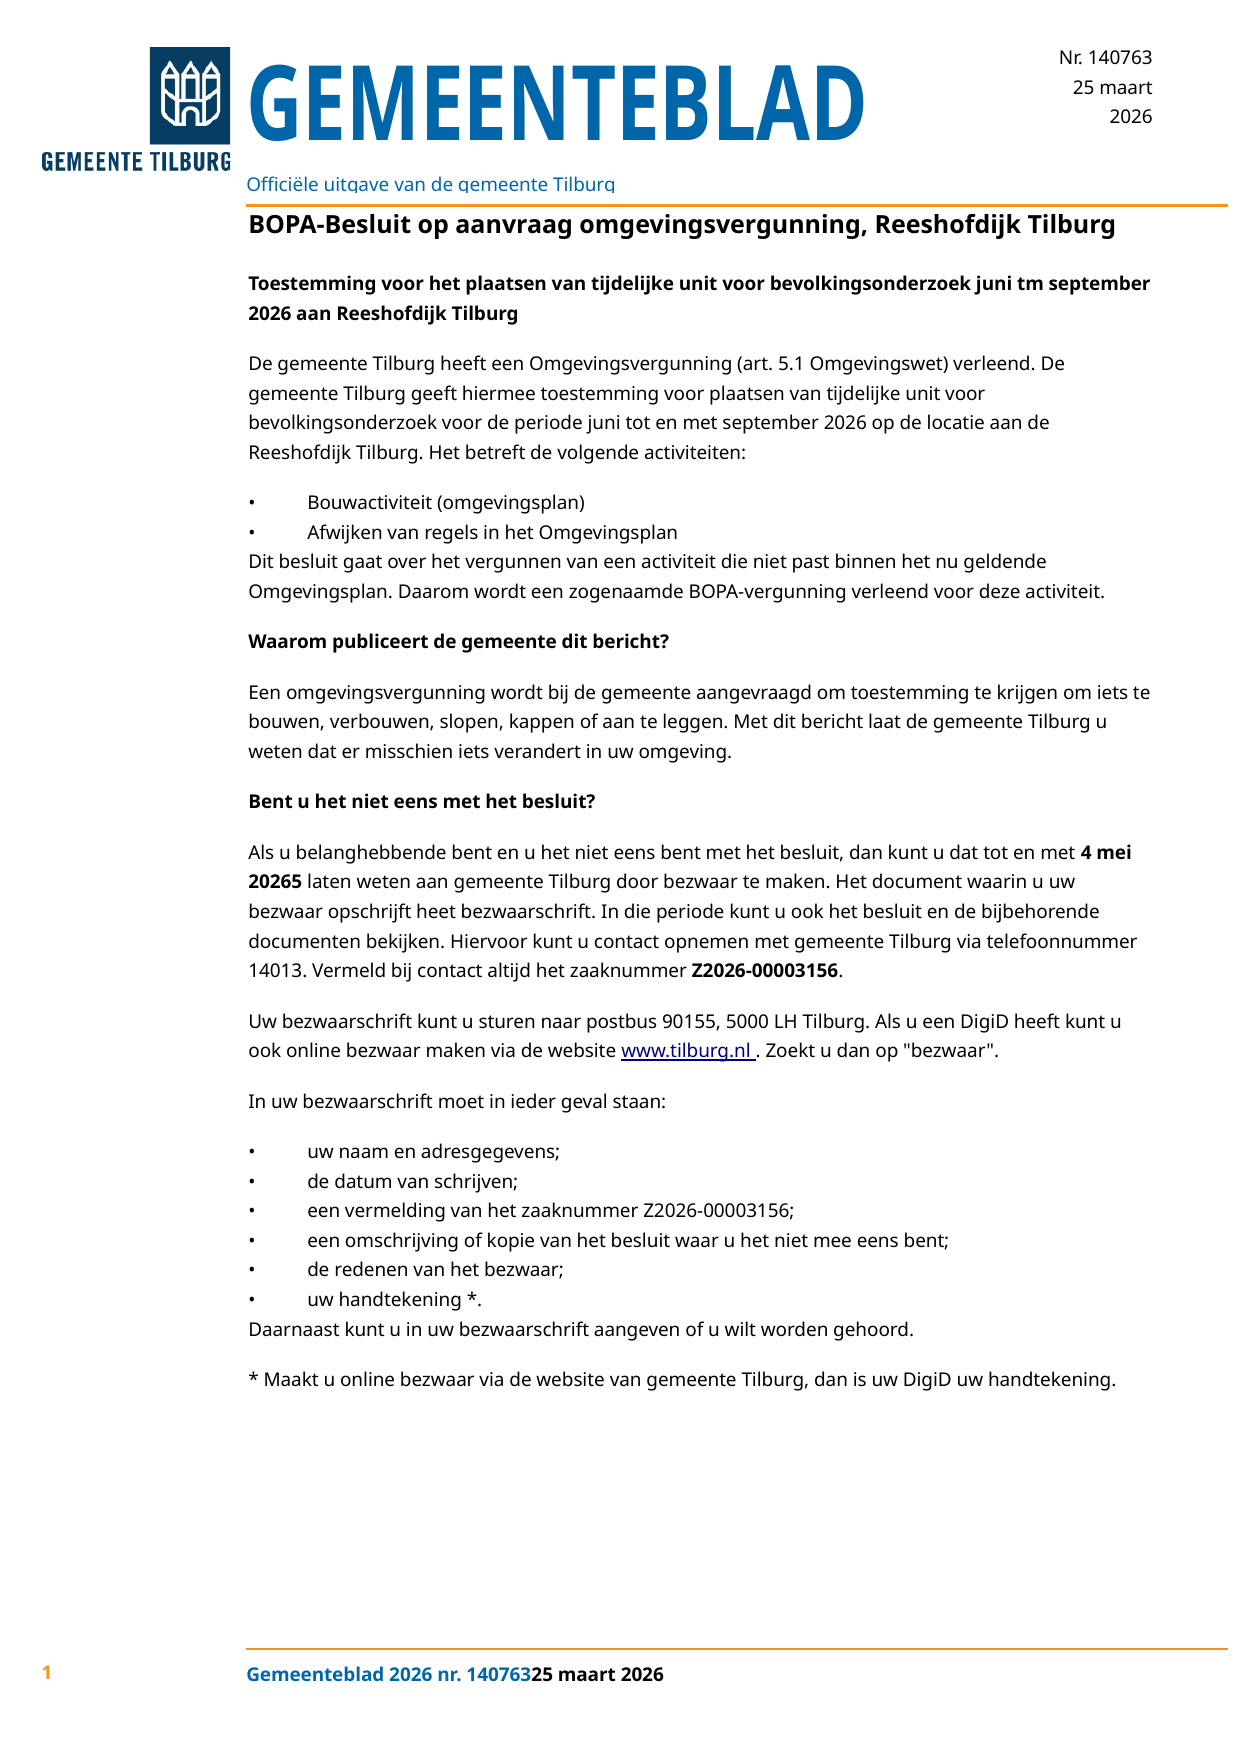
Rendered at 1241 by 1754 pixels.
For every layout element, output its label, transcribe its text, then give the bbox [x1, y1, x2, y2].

text De gemeente Tilburg heeft een Omgevingsvergunning (art. 5.1 Omgevingswet) verleend. De gemeente Tilburg geeft hiermee toestemming voor plaatsen van tijdelijke unit voor bevolkingsonderzoek voor de periode juni tot en met september 2026 op de locatie aan de Reeshofdijk Tilburg. Het betreft de volgende activiteiten: [248, 350, 1152, 465]
text Uw bezwaarschrift kunt u sturen naar postbus 90155, 5000 LH Tilburg. Als u een DigiD heeft kunt u ook online bezwaar maken via de website www.tilburg.nl . Zoekt u dan op "bezwaar". [248, 1008, 1152, 1063]
list een omschrijving of kopie van het besluit waar u het niet mee eens bent; [248, 1227, 1152, 1253]
text Als u belanghebbende bent en u het niet eens bent met het besluit, dan kunt u dat tot en met 4 mei 20265 laten weten aan gemeente Tilburg door bezwaar te maken. Het document waarin u uw bezwaar opschrijft heet bezwaarschrift. In die periode kunt u ook het besluit en de bijbehorende documenten bekijken. Hiervoor kunt u contact opnemen met gemeente Tilburg via telefoonnummer 14013. Vermeld bij contact altijd het zaaknummer Z2026-00003156. [248, 839, 1152, 983]
text In uw bezwaarschrift moet in ieder geval staan: [248, 1088, 1152, 1113]
list de datum van schrijven; [248, 1168, 1152, 1193]
list Afwijken van regels in het Omgevingsplan [248, 519, 1152, 545]
list Bouwactiviteit (omgevingsplan) [248, 489, 1152, 515]
text BOPA-Besluit op aanvraag omgevingsvergunning, Reeshofdijk Tilburg [248, 207, 1152, 241]
list uw naam en adresgegevens; [248, 1138, 1152, 1164]
list de redenen van het bezwaar; [248, 1257, 1152, 1282]
text Toestemming voor het plaatsen van tijdelijke unit voor bevolkingsonderzoek juni tm september 2026 aan Reeshofdijk Tilburg [248, 270, 1152, 326]
text Daarnaast kunt u in uw bezwaarschrift aangeven of u wilt worden gehoord. [248, 1316, 1152, 1341]
text Dit besluit gaat over het vergunnen van een activiteit die niet past binnen het nu geldende Omgevingsplan. Daarom wordt een zogenaamde BOPA-vergunning verleend voor deze activiteit. [248, 549, 1152, 604]
text Bent u het niet eens met het besluit? [248, 789, 1152, 814]
list uw handtekening *. [248, 1286, 1152, 1312]
list een vermelding van het zaaknummer Z2026-00003156; [248, 1197, 1152, 1223]
picture [41, 47, 231, 172]
text Een omgevingsvergunning wordt bij de gemeente aangevraagd om toestemming te krijgen om iets te bouwen, verbouwen, slopen, kappen of aan te leggen. Met dit bericht laat de gemeente Tilburg u weten dat er misschien iets verandert in uw omgeving. [248, 679, 1152, 764]
text Waarom publiceert de gemeente dit bericht? [248, 629, 1152, 654]
text * Maakt u online bezwaar via de website van gemeente Tilburg, dan is uw DigiD uw handtekening. [248, 1366, 1152, 1392]
